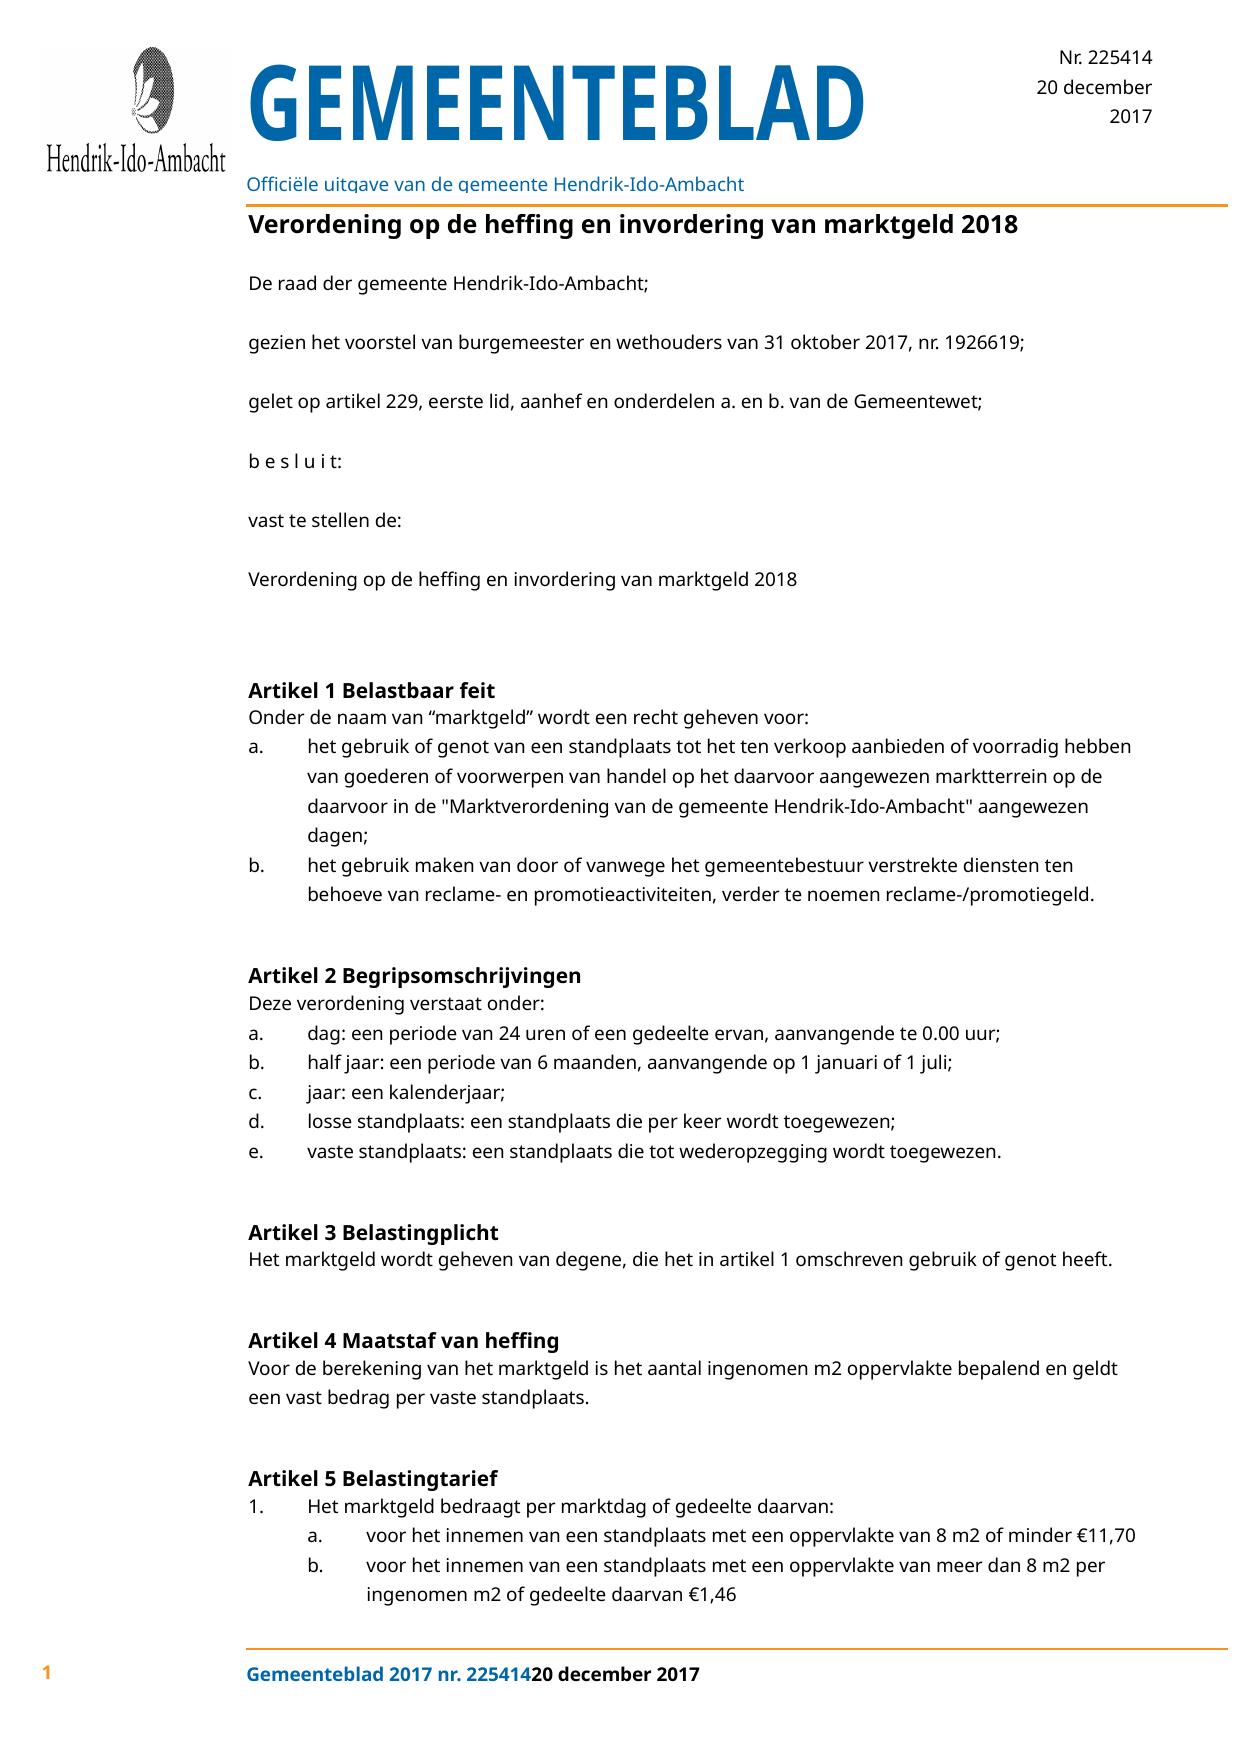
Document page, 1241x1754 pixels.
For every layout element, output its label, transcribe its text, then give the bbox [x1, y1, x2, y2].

picture [41, 47, 231, 172]
text Artikel 1 Belastbaar feit [248, 676, 1152, 704]
text Deze verordening verstaat onder: [248, 990, 1152, 1016]
list Het marktgeld bedraagt per marktdag of gedeelte daarvan: [248, 1493, 1152, 1519]
text Artikel 4 Maatstaf van heffing [248, 1326, 1152, 1355]
list losse standplaats: een standplaats die per keer wordt toegewezen; [248, 1108, 1152, 1134]
text Artikel 2 Begripsomschrijvingen [248, 962, 1152, 990]
list voor het innemen van een standplaats met een oppervlakte van 8 m2 of minder €11,70 [307, 1522, 1152, 1548]
text Het marktgeld wordt geheven van degene, die het in artikel 1 omschreven gebruik of genot heeft. [248, 1246, 1152, 1272]
text Verordening op de heffing en invordering van marktgeld 2018 [248, 207, 1152, 241]
text Onder de naam van “marktgeld” wordt een recht geheven voor: [248, 704, 1152, 730]
list jaar: een kalenderjaar; [248, 1079, 1152, 1104]
text Voor de berekening van het marktgeld is het aantal ingenomen m2 oppervlakte bepalend en geldt een vast bedrag per vaste standplaats. [248, 1355, 1152, 1410]
text gelet op artikel 229, eerste lid, aanhef en onderdelen a. en b. van de Gemeentewet; [248, 389, 1152, 414]
list half jaar: een periode van 6 maanden, aanvangende op 1 januari of 1 juli; [248, 1049, 1152, 1075]
list voor het innemen van een standplaats met een oppervlakte van meer dan 8 m2 per ingenomen m2 of gedeelte daarvan €1,46 [307, 1552, 1152, 1607]
text gezien het voorstel van burgemeester en wethouders van 31 oktober 2017, nr. 1926619; [248, 329, 1152, 355]
list het gebruik maken van door of vanwege het gemeentebestuur verstrekte diensten ten behoeve van reclame- en promotieactiviteiten, verder te noemen reclame-/promotiegeld. [248, 852, 1152, 907]
list dag: een periode van 24 uren of een gedeelte ervan, aanvangende te 0.00 uur; [248, 1020, 1152, 1045]
text De raad der gemeente Hendrik-Ido-Ambacht; [248, 270, 1152, 296]
list het gebruik of genot van een standplaats tot het ten verkoop aanbieden of voorradig hebben van goederen of voorwerpen van handel op het daarvoor aangewezen marktterrein op de daarvoor in de "Marktverordening van de gemeente Hendrik-Ido-Ambacht" aangewezen dagen; [248, 734, 1152, 848]
text b e s l u i t: [248, 448, 1152, 473]
text Artikel 5 Belastingtarief [248, 1464, 1152, 1493]
text Artikel 3 Belastingplicht [248, 1218, 1152, 1246]
text Verordening op de heffing en invordering van marktgeld 2018 [248, 566, 1152, 592]
list vaste standplaats: een standplaats die tot wederopzegging wordt toegewezen. [248, 1138, 1152, 1164]
text vast te stellen de: [248, 507, 1152, 533]
